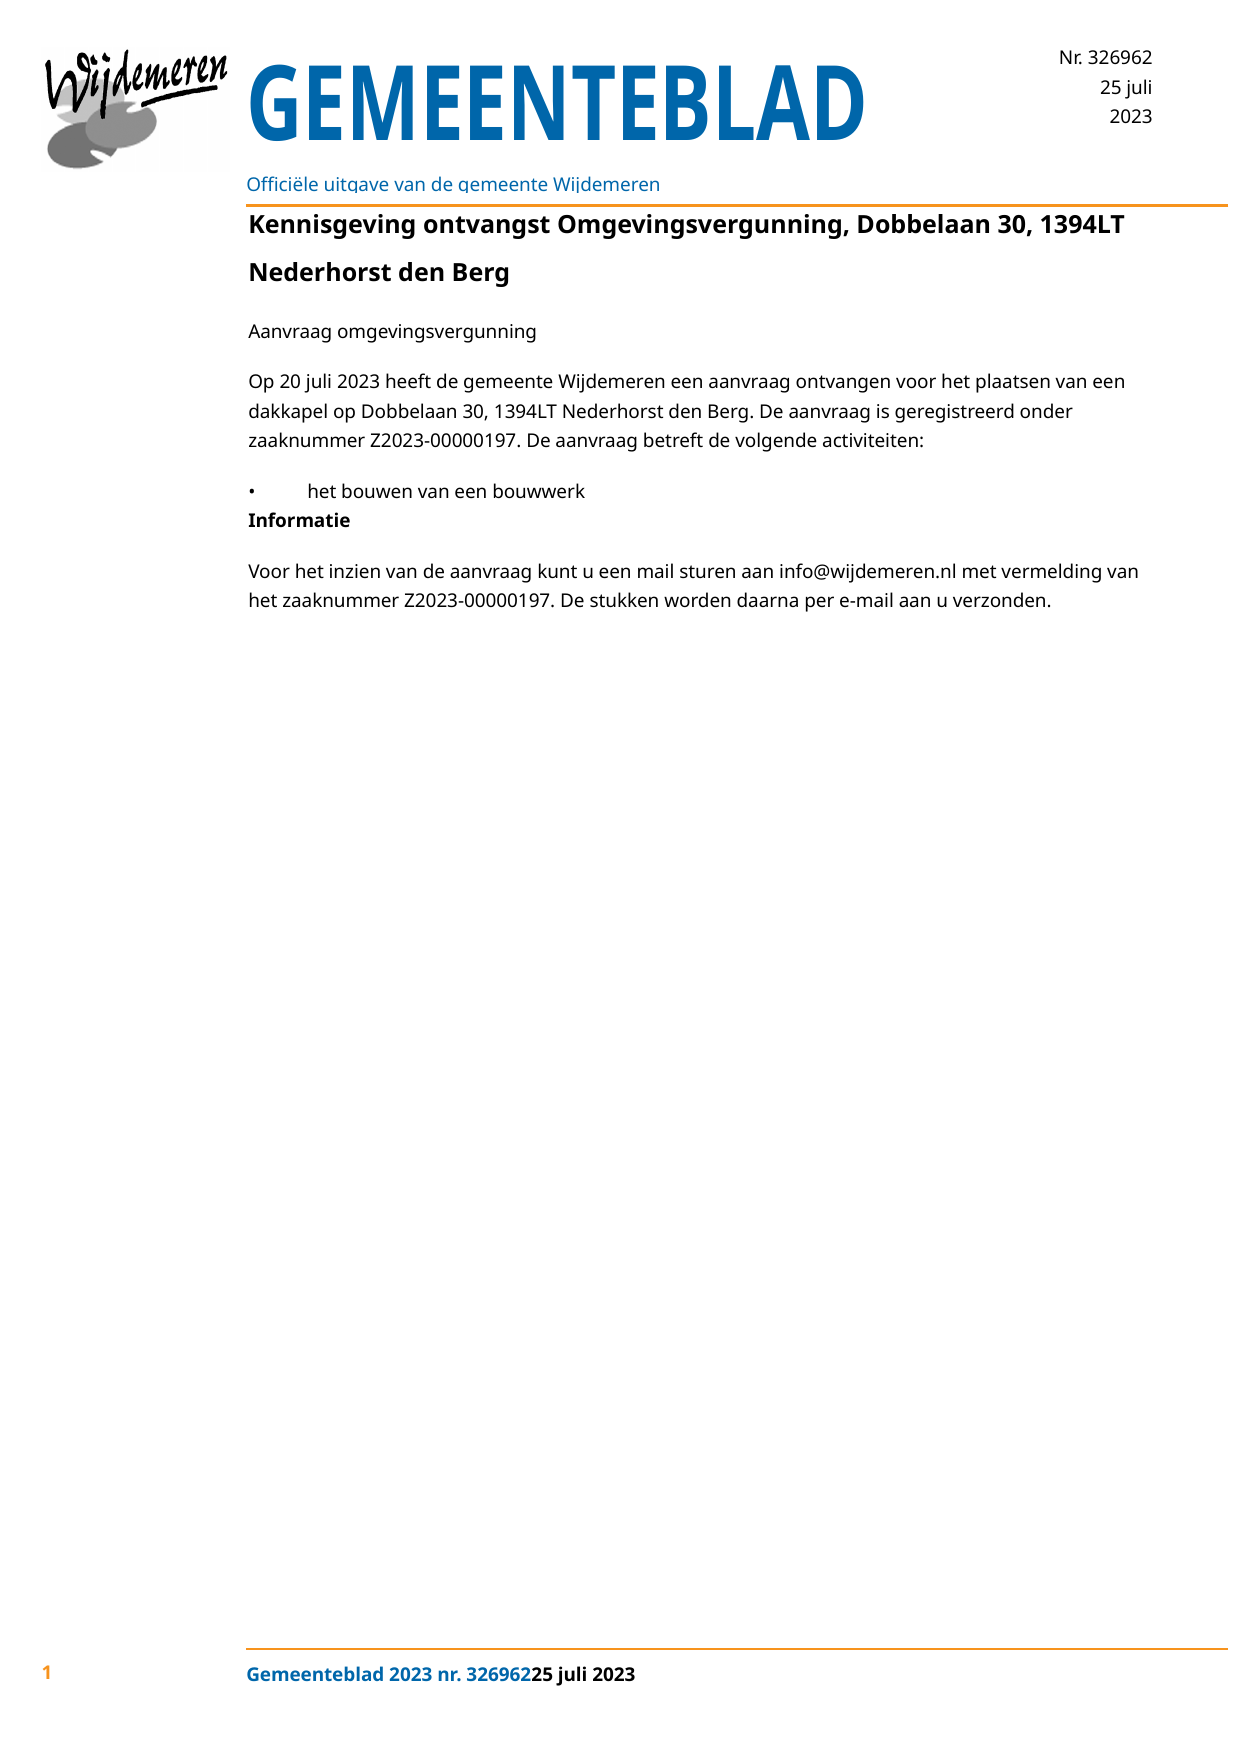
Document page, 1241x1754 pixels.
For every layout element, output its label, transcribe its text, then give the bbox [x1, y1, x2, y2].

text Op 20 juli 2023 heeft de gemeente Wijdemeren een aanvraag ontvangen voor het plaatsen van een dakkapel op Dobbelaan 30, 1394LT Nederhorst den Berg. De aanvraag is geregistreerd onder zaaknummer Z2023-00000197. De aanvraag betreft de volgende activiteiten: [248, 368, 1152, 453]
text Kennisgeving ontvangst Omgevingsvergunning, Dobbelaan 30, 1394LT Nederhorst den Berg [248, 207, 1152, 288]
list het bouwen van een bouwwerk [248, 478, 1152, 504]
text Aanvraag omgevingsvergunning [248, 318, 1152, 344]
text Voor het inzien van de aanvraag kunt u een mail sturen aan info@wijdemeren.nl met vermelding van het zaaknummer Z2023-00000197. De stukken worden daarna per e-mail aan u verzonden. [248, 558, 1152, 613]
text Informatie [248, 507, 1152, 533]
picture [41, 47, 231, 172]
